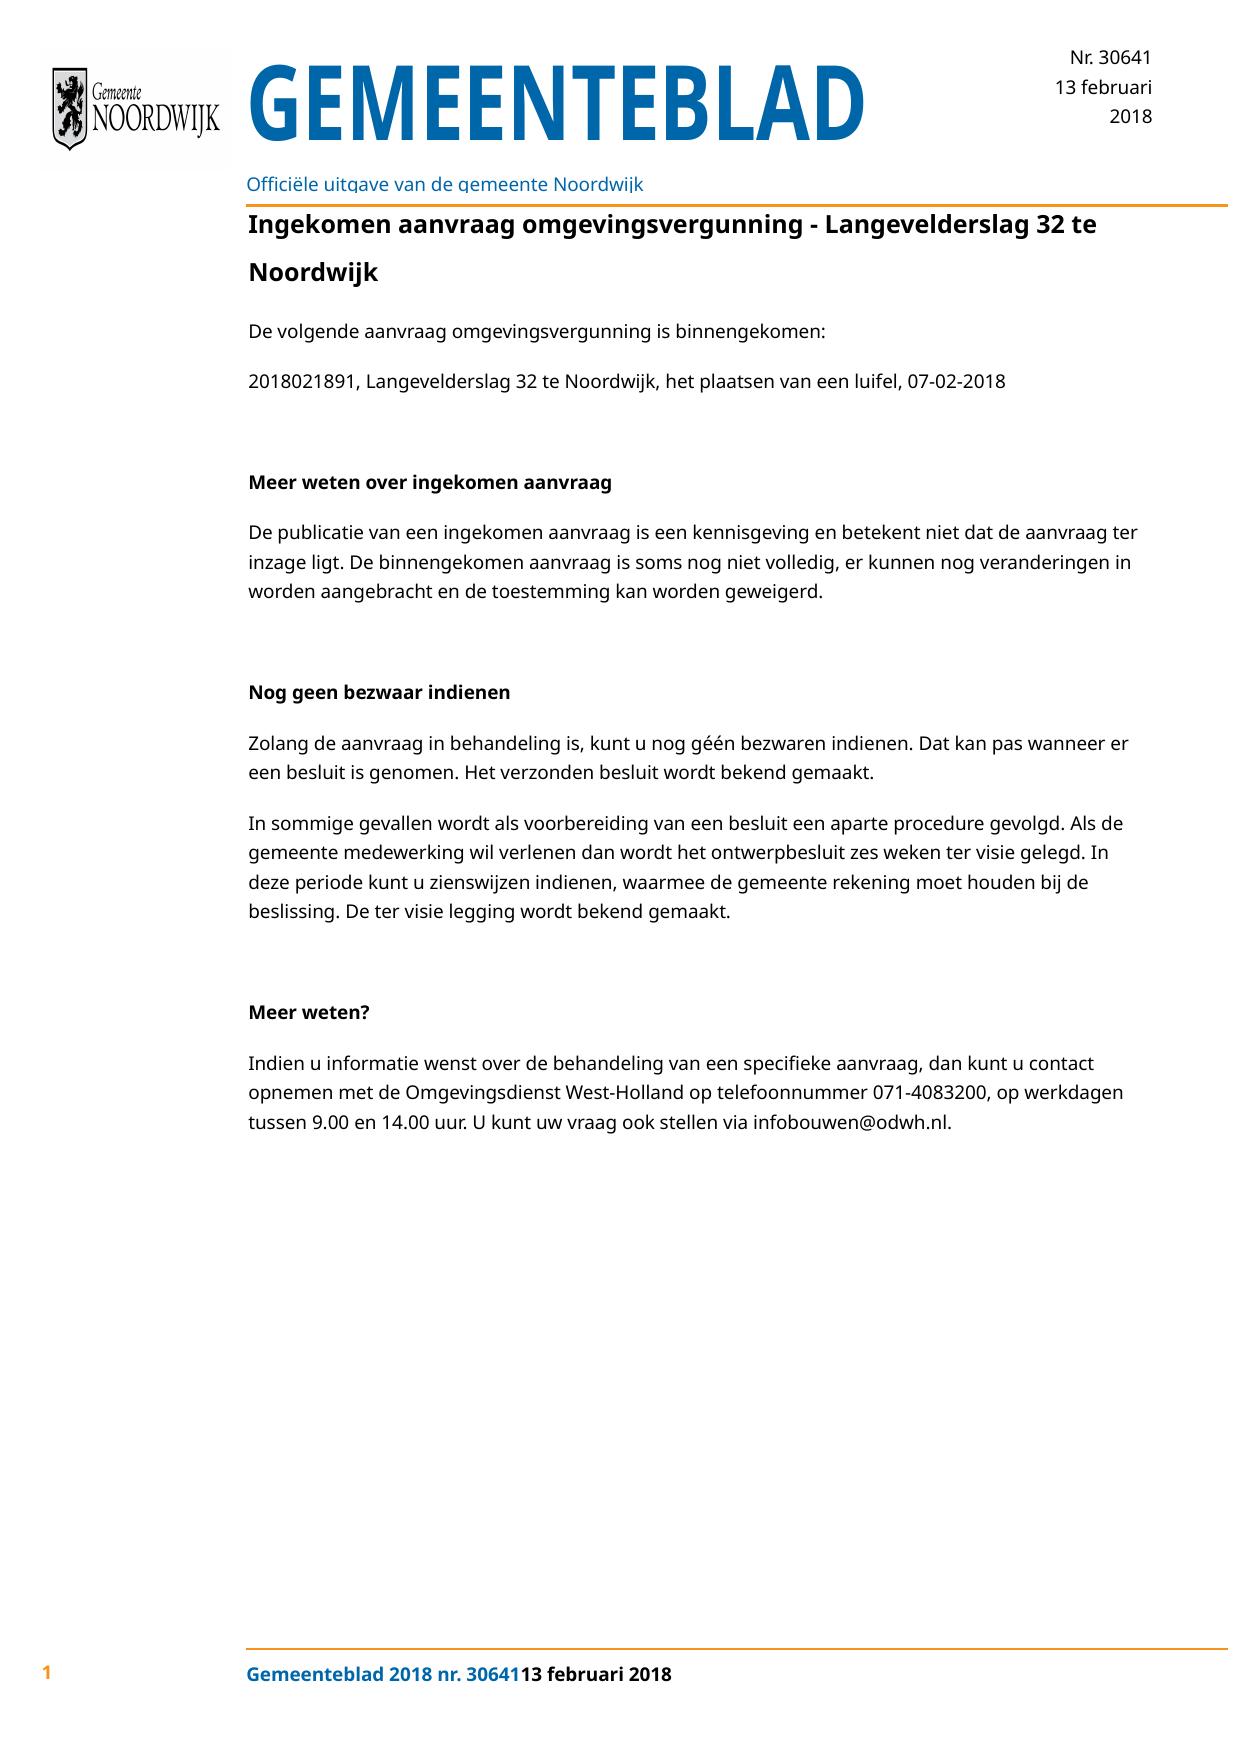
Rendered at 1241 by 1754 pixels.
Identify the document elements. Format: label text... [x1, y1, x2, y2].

text Zolang de aanvraag in behandeling is, kunt u nog géén bezwaren indienen. Dat kan pas wanneer er een besluit is genomen. Het verzonden besluit wordt bekend gemaakt. [248, 730, 1152, 785]
text Meer weten over ingekomen aanvraag [248, 469, 1152, 495]
text De volgende aanvraag omgevingsvergunning is binnengekomen: [248, 318, 1152, 344]
text De publicatie van een ingekomen aanvraag is een kennisgeving en betekent niet dat de aanvraag ter inzage ligt. De binnengekomen aanvraag is soms nog niet volledig, er kunnen nog veranderingen in worden aangebracht en de toestemming kan worden geweigerd. [248, 519, 1152, 604]
text Ingekomen aanvraag omgevingsvergunning - Langevelderslag 32 te Noordwijk [248, 207, 1152, 288]
picture [41, 47, 231, 172]
text In sommige gevallen wordt als voorbereiding van een besluit een aparte procedure gevolgd. Als de gemeente medewerking wil verlenen dan wordt het ontwerpbesluit zes weken ter visie gelegd. In deze periode kunt u zienswijzen indienen, waarmee de gemeente rekening moet houden bij de beslissing. De ter visie legging wordt bekend gemaakt. [248, 810, 1152, 924]
text Indien u informatie wenst over de behandeling van een specifieke aanvraag, dan kunt u contact opnemen met de Omgevingsdienst West-Holland op telefoonnummer 071-4083200, op werkdagen tussen 9.00 en 14.00 uur. U kunt uw vraag ook stellen via infobouwen@odwh.nl. [248, 1050, 1152, 1135]
text 2018021891, Langevelderslag 32 te Noordwijk, het plaatsen van een luifel, 07-02-2018 [248, 368, 1152, 394]
text Nog geen bezwaar indienen [248, 679, 1152, 705]
text Meer weten? [248, 999, 1152, 1025]
